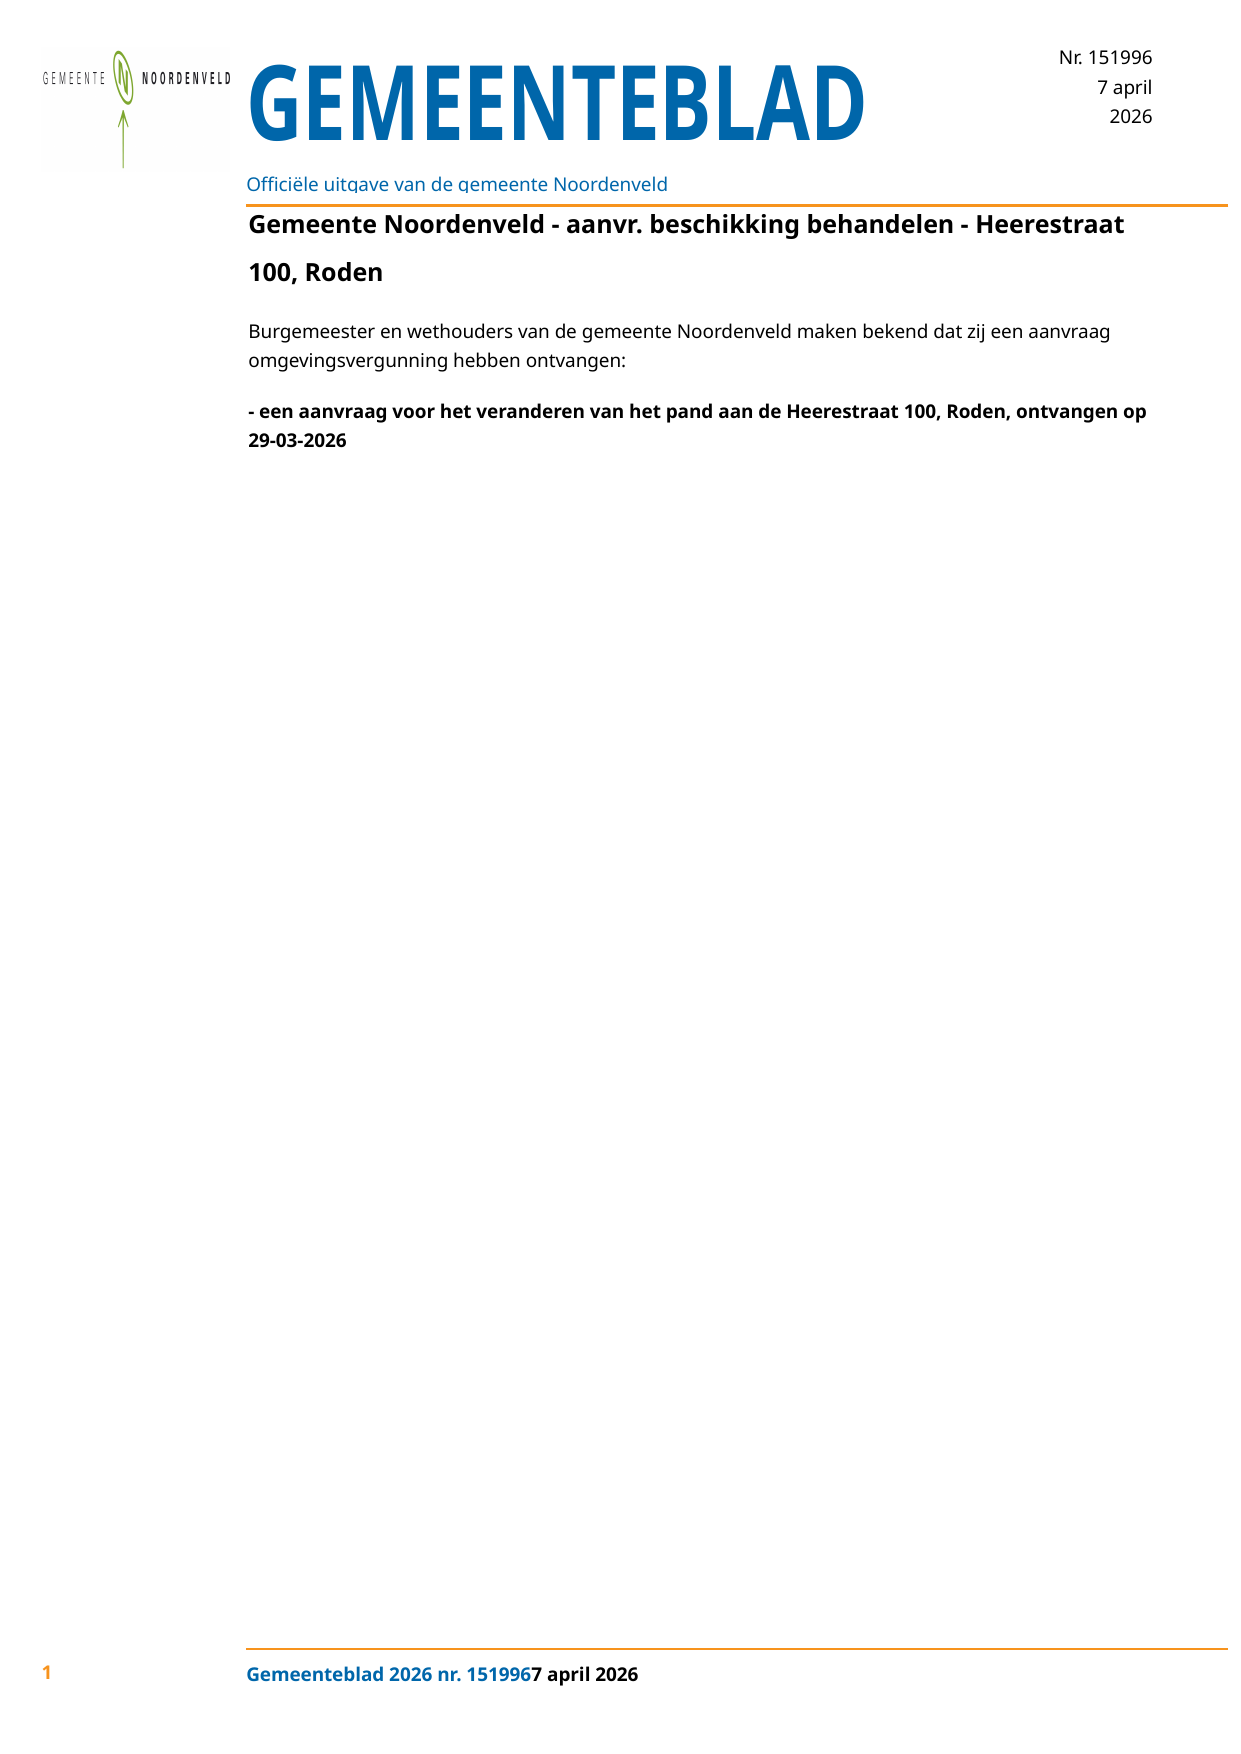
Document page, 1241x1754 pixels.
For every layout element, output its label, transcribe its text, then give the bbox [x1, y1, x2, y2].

text Gemeente Noordenveld - aanvr. beschikking behandelen - Heerestraat 100, Roden [248, 207, 1152, 288]
picture [41, 47, 231, 172]
text - een aanvraag voor het veranderen van het pand aan de Heerestraat 100, Roden, ontvangen op 29-03-2026 [248, 398, 1152, 453]
text Burgemeester en wethouders van de gemeente Noordenveld maken bekend dat zij een aanvraag omgevingsvergunning hebben ontvangen: [248, 318, 1152, 373]
